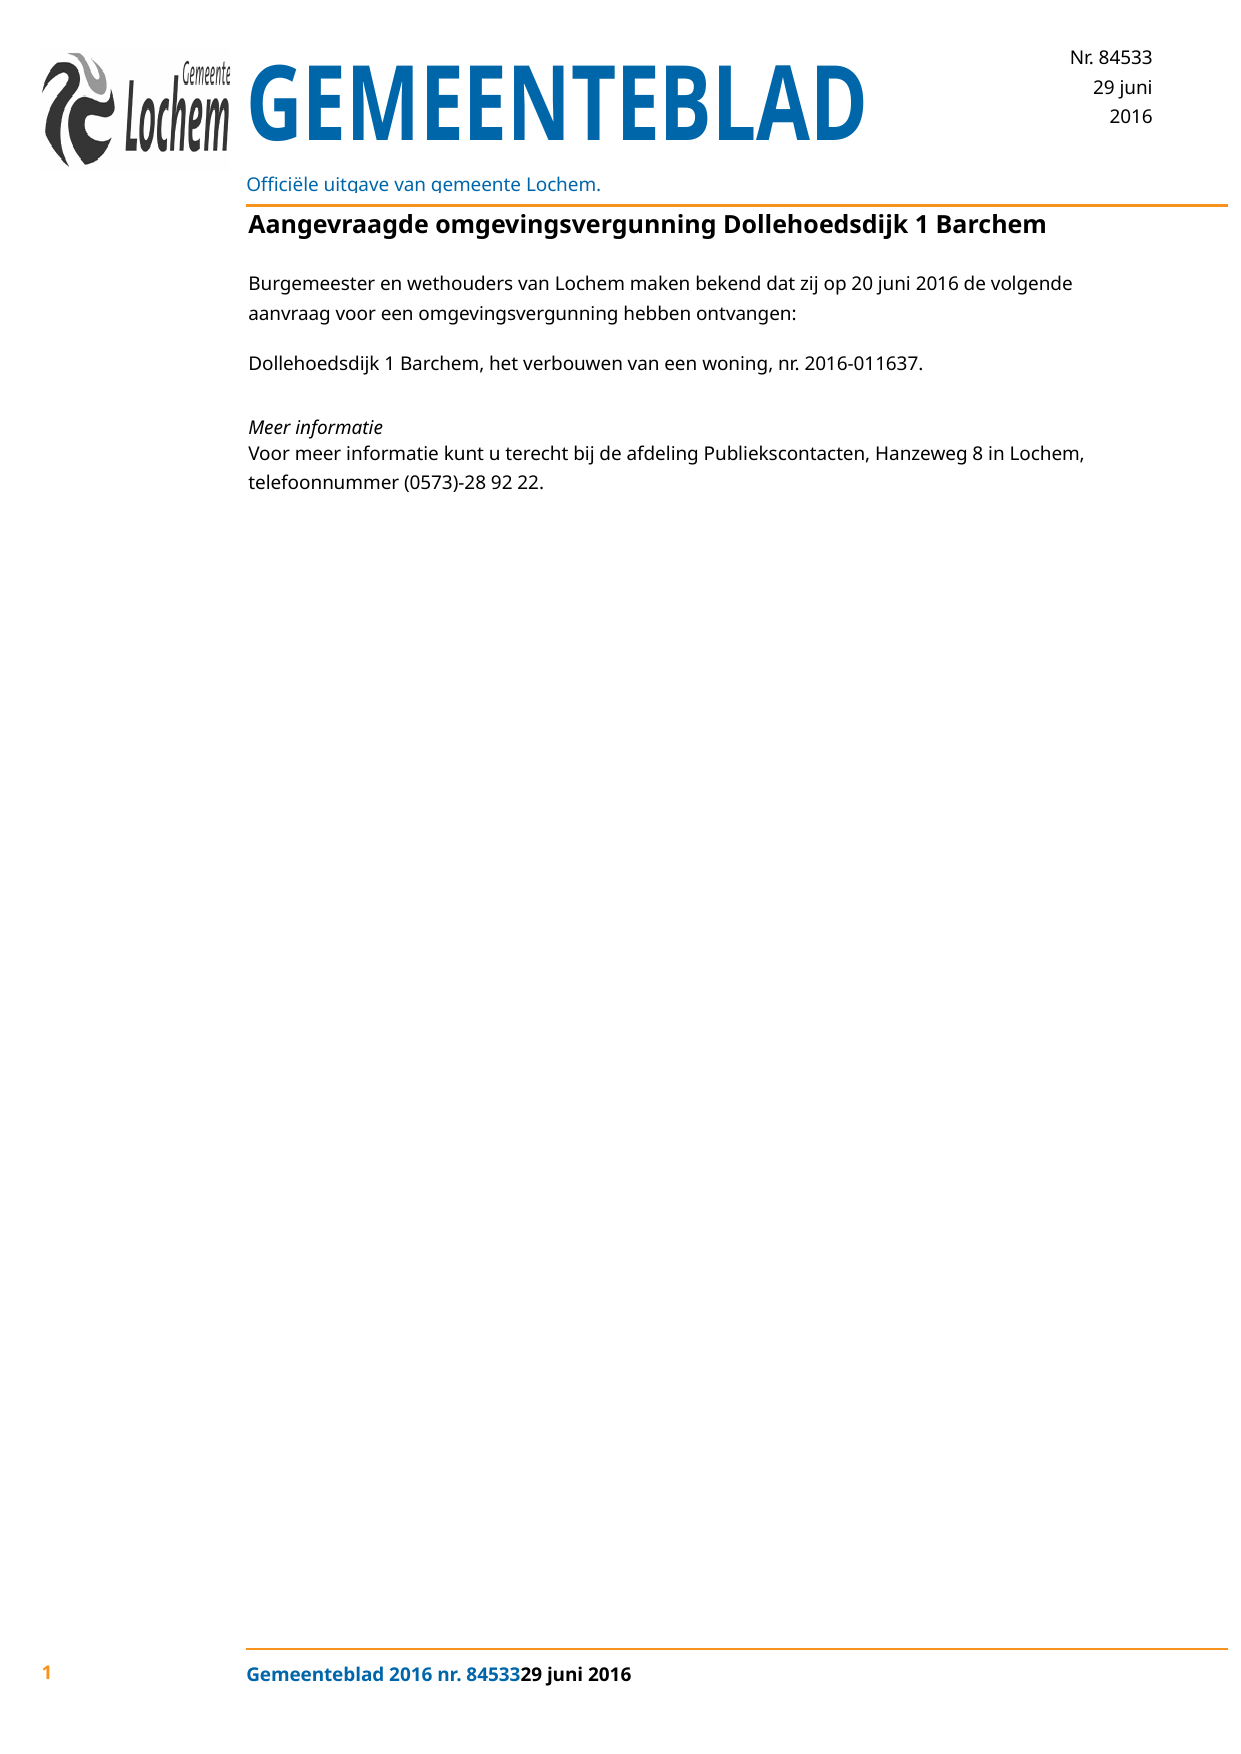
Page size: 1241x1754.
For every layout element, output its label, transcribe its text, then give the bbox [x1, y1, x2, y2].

picture [41, 47, 231, 172]
text Burgemeester en wethouders van Lochem maken bekend dat zij op 20 juni 2016 de volgende aanvraag voor een omgevingsvergunning hebben ontvangen: [248, 270, 1152, 326]
text Voor meer informatie kunt u terecht bij de afdeling Publiekscontacten, Hanzeweg 8 in Lochem, telefoonnummer (0573)-28 92 22. [248, 440, 1152, 495]
text Dollehoedsdijk 1 Barchem, het verbouwen van een woning, nr. 2016-011637. [248, 350, 1152, 376]
text Aangevraagde omgevingsvergunning Dollehoedsdijk 1 Barchem [248, 207, 1152, 241]
text Meer informatie [248, 414, 1152, 440]
